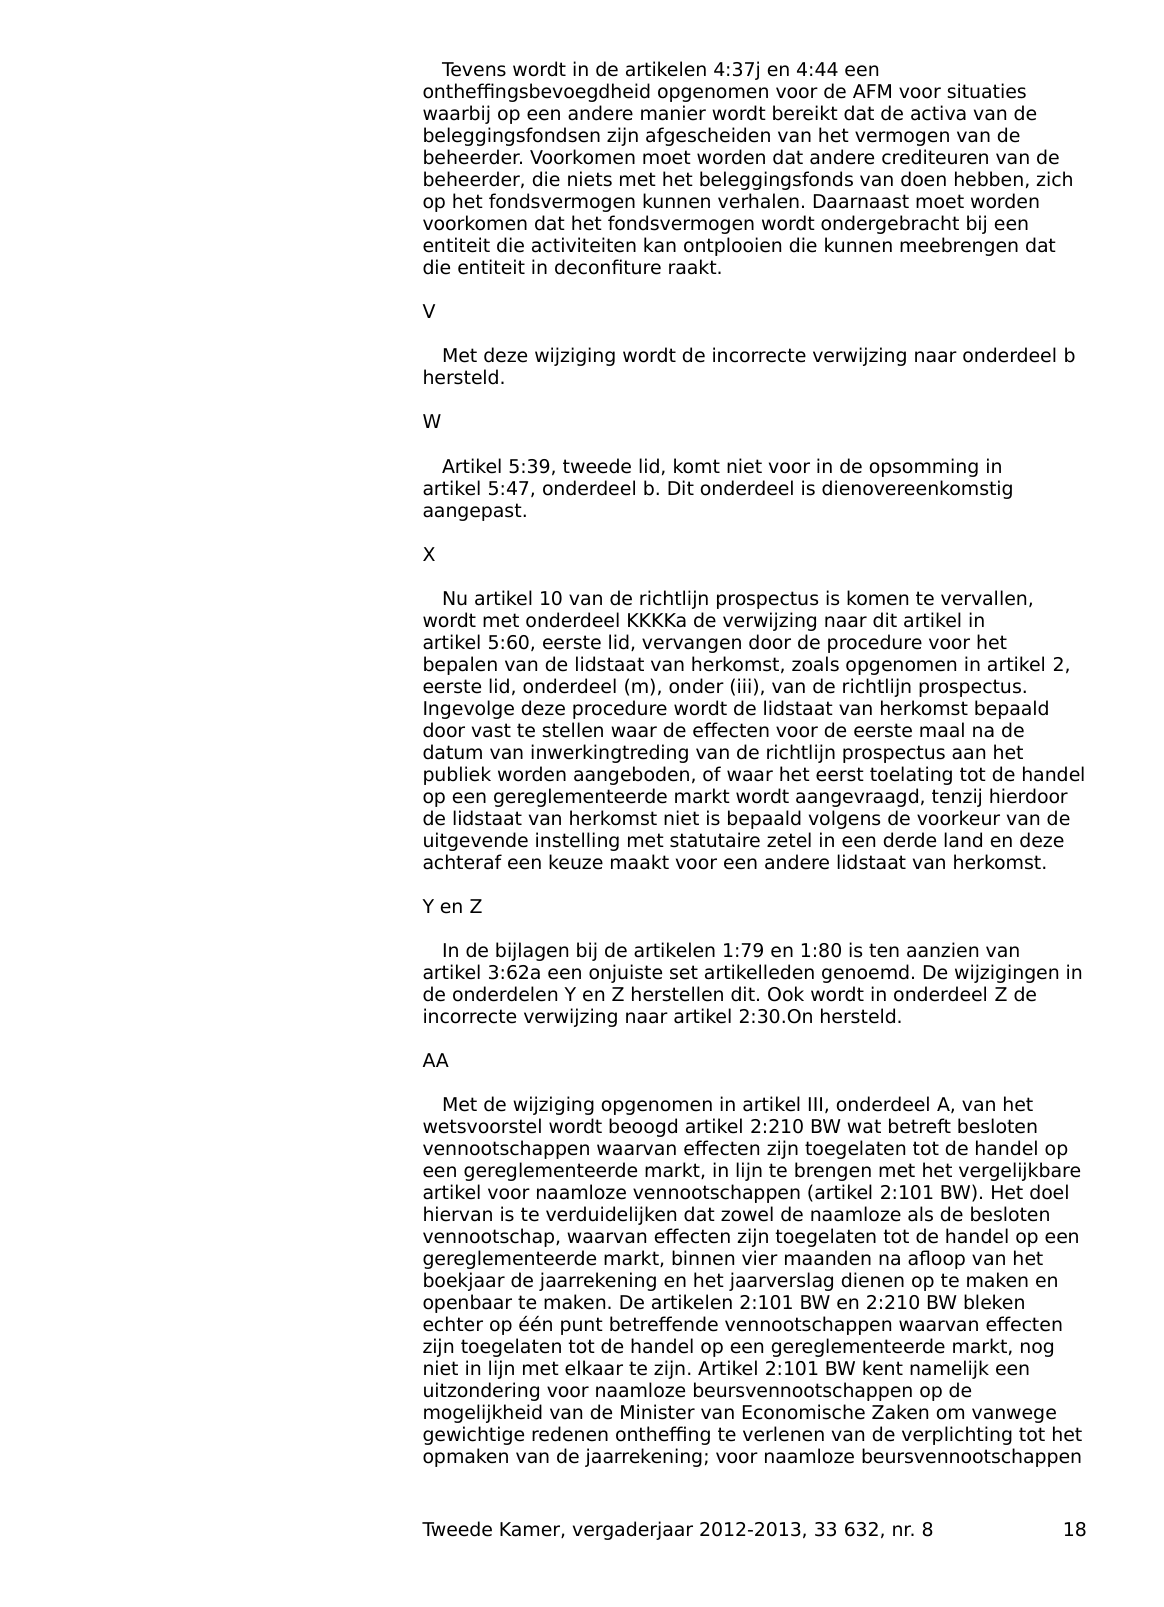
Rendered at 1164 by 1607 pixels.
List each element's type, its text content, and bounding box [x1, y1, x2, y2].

subtitle W [422, 411, 1087, 433]
subtitle Y en Z [422, 896, 1087, 918]
text In de bijlagen bij de artikelen 1:79 en 1:80 is ten aanzien van artikel 3:62a een onjuiste set artikelleden genoemd. De wijzigingen in de onderdelen Y en Z herstellen dit. Ook wordt in onderdeel Z de incorrecte verwijzing naar artikel 2:30.On hersteld. [422, 940, 1087, 1028]
text Met deze wijziging wordt de incorrecte verwijzing naar onderdeel b hersteld. [422, 345, 1087, 389]
text Nu artikel 10 van de richtlijn prospectus is komen te vervallen, wordt met onderdeel KKKKa de verwijzing naar dit artikel in artikel 5:60, eerste lid, vervangen door de procedure voor het bepalen van de lidstaat van herkomst, zoals opgenomen in artikel 2, eerste lid, onderdeel (m), onder (iii), van de richtlijn prospectus. Ingevolge deze procedure wordt de lidstaat van herkomst bepaald door vast te stellen waar de effecten voor de eerste maal na de datum van inwerkingtreding van de richtlijn prospectus aan het publiek worden aangeboden, of waar het eerst toelating tot de handel op een gereglementeerde markt wordt aangevraagd, tenzij hierdoor de lidstaat van herkomst niet is bepaald volgens de voorkeur van de uitgevende instelling met statutaire zetel in een derde land en deze achteraf een keuze maakt voor een andere lidstaat van herkomst. [422, 588, 1087, 873]
subtitle V [422, 301, 1087, 323]
subtitle X [422, 544, 1087, 566]
text Tevens wordt in de artikelen 4:37j en 4:44 een ontheffingsbevoegdheid opgenomen voor de AFM voor situaties waarbij op een andere manier wordt bereikt dat de activa van de beleggingsfondsen zijn afgescheiden van het vermogen van de beheerder. Voorkomen moet worden dat andere crediteuren van de beheerder, die niets met het beleggingsfonds van doen hebben, zich op het fondsvermogen kunnen verhalen. Daarnaast moet worden voorkomen dat het fondsvermogen wordt ondergebracht bij een entiteit die activiteiten kan ontplooien die kunnen meebrengen dat die entiteit in deconfiture raakt. [422, 59, 1087, 279]
text Artikel 5:39, tweede lid, komt niet voor in de opsomming in artikel 5:47, onderdeel b. Dit onderdeel is dienovereenkomstig aangepast. [422, 456, 1087, 521]
subtitle AA [422, 1050, 1087, 1072]
text Met de wijziging opgenomen in artikel III, onderdeel A, van het wetsvoorstel wordt beoogd artikel 2:210 BW wat betreft besloten vennootschappen waarvan effecten zijn toegelaten tot de handel op een gereglementeerde markt, in lijn te brengen met het vergelijkbare artikel voor naamloze vennootschappen (artikel 2:101 BW). Het doel hiervan is te verduidelijken dat zowel de naamloze als de besloten vennootschap, waarvan effecten zijn toegelaten tot de handel op een gereglementeerde markt, binnen vier maanden na afloop van het boekjaar de jaarrekening en het jaarverslag dienen op te maken en openbaar te maken. De artikelen 2:101 BW en 2:210 BW bleken echter op één punt betreffende vennootschappen waarvan effecten zijn toegelaten tot de handel op een gereglementeerde markt, nog niet in lijn met elkaar te zijn. Artikel 2:101 BW kent namelijk een uitzondering voor naamloze beursvennootschappen op de mogelijkheid van de Minister van Economische Zaken om vanwege gewichtige redenen ontheffing te verlenen van de verplichting tot het opmaken van de jaarrekening; voor naamloze beursvennootschappen [422, 1094, 1087, 1468]
